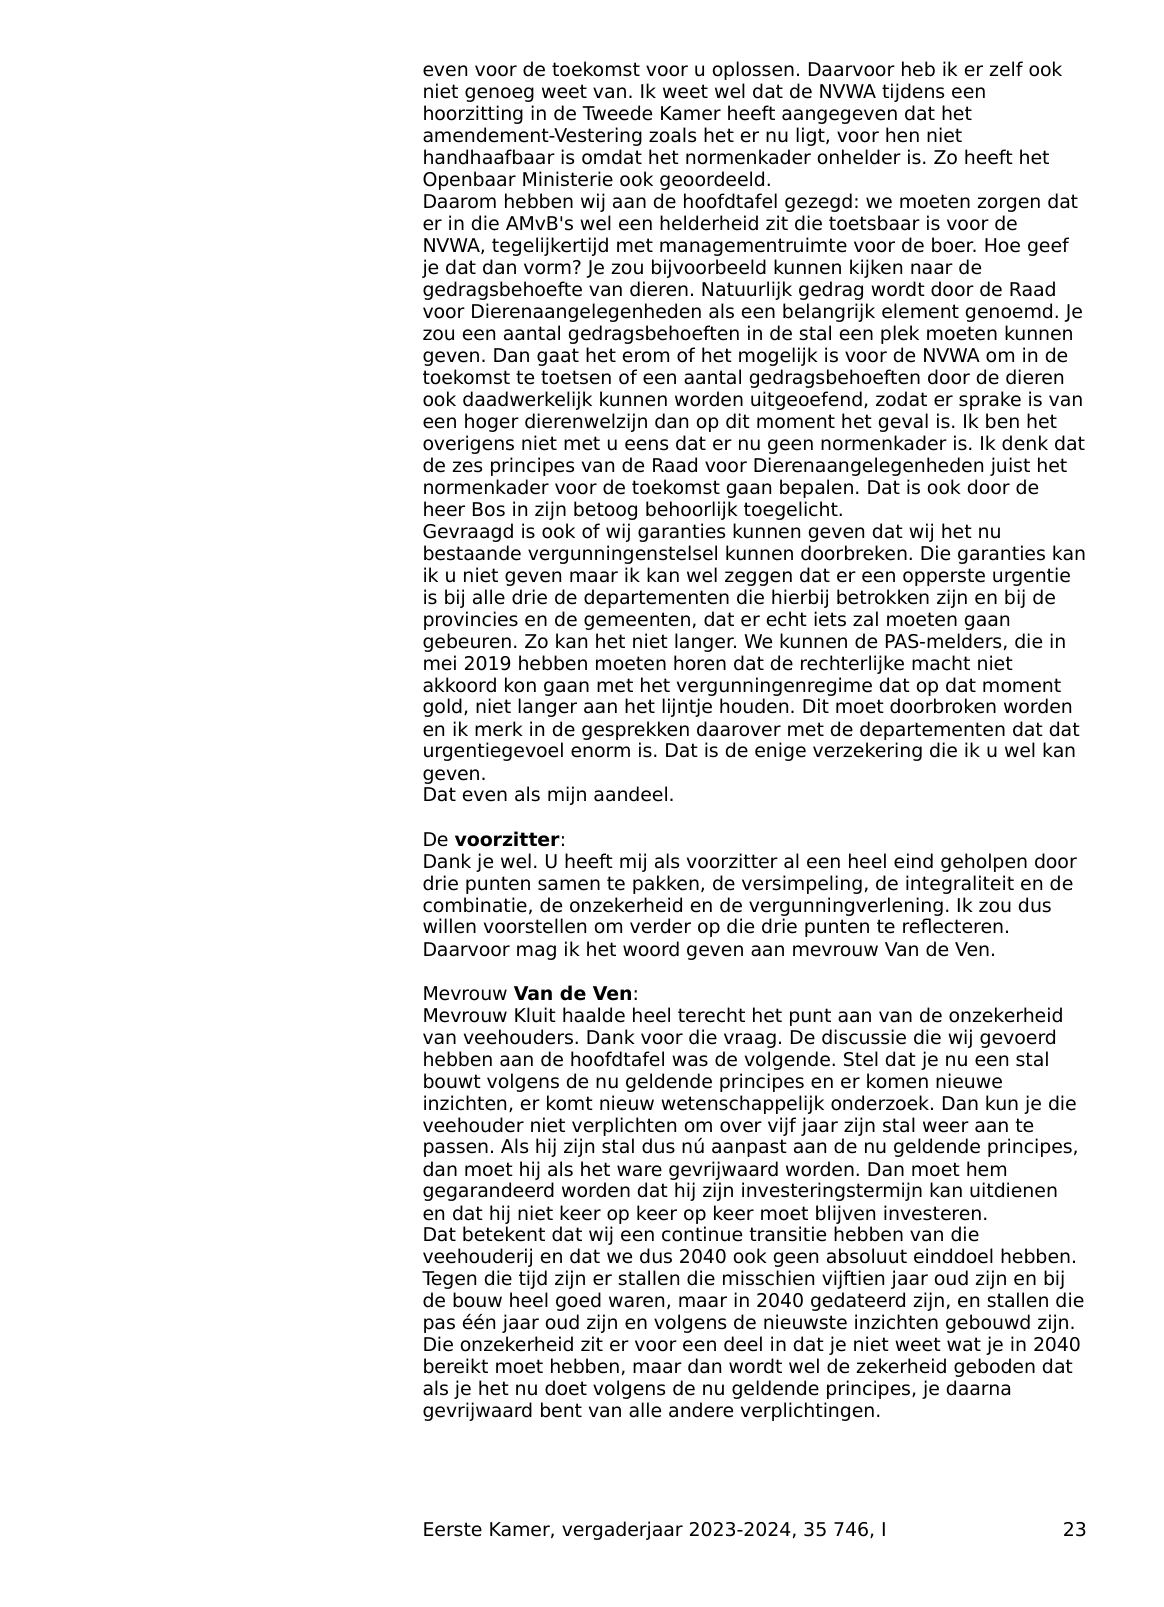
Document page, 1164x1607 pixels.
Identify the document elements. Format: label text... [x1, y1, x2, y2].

text Dat betekent dat wij een continue transitie hebben van die veehouderij en dat we dus 2040 ook geen absoluut einddoel hebben. Tegen die tijd zijn er stallen die misschien vijftien jaar oud zijn en bij de bouw heel goed waren, maar in 2040 gedateerd zijn, en stallen die pas één jaar oud zijn en volgens de nieuwste inzichten gebouwd zijn. Die onzekerheid zit er voor een deel in dat je niet weet wat je in 2040 bereikt moet hebben, maar dan wordt wel de zekerheid geboden dat als je het nu doet volgens de nu geldende principes, je daarna gevrijwaard bent van alle andere verplichtingen. [422, 1224, 1087, 1422]
text Mevrouw Kluit haalde heel terecht het punt aan van de onzekerheid van veehouders. Dank voor die vraag. De discussie die wij gevoerd hebben aan de hoofdtafel was de volgende. Stel dat je nu een stal bouwt volgens de nu geldende principes en er komen nieuwe inzichten, er komt nieuw wetenschappelijk onderzoek. Dan kun je die veehouder niet verplichten om over vijf jaar zijn stal weer aan te passen. Als hij zijn stal dus nú aanpast aan de nu geldende principes, dan moet hij als het ware gevrijwaard worden. Dan moet hem gegarandeerd worden dat hij zijn investeringstermijn kan uitdienen en dat hij niet keer op keer op keer moet blijven investeren. [422, 1004, 1087, 1224]
text De voorzitter: [422, 828, 1087, 851]
text even voor de toekomst voor u oplossen. Daarvoor heb ik er zelf ook niet genoeg weet van. Ik weet wel dat de NVWA tijdens een hoorzitting in de Tweede Kamer heeft aangegeven dat het amendement-Vestering zoals het er nu ligt, voor hen niet handhaafbaar is omdat het normenkader onhelder is. Zo heeft het Openbaar Ministerie ook geoordeeld. [422, 59, 1087, 191]
text Mevrouw Van de Ven: [422, 983, 1087, 1004]
text Gevraagd is ook of wij garanties kunnen geven dat wij het nu bestaande vergunningenstelsel kunnen doorbreken. Die garanties kan ik u niet geven maar ik kan wel zeggen dat er een opperste urgentie is bij alle drie de departementen die hierbij betrokken zijn en bij de provincies en de gemeenten, dat er echt iets zal moeten gaan gebeuren. Zo kan het niet langer. We kunnen de PAS-melders, die in mei 2019 hebben moeten horen dat de rechterlijke macht niet akkoord kon gaan met het vergunningenregime dat op dat moment gold, niet langer aan het lijntje houden. Dit moet doorbroken worden en ik merk in de gesprekken daarover met de departementen dat dat urgentiegevoel enorm is. Dat is de enige verzekering die ik u wel kan geven. [422, 521, 1087, 784]
text Dat even als mijn aandeel. [422, 784, 1087, 806]
text Dank je wel. U heeft mij als voorzitter al een heel eind geholpen door drie punten samen te pakken, de versimpeling, de integraliteit en de combinatie, de onzekerheid en de vergunningverlening. Ik zou dus willen voorstellen om verder op die drie punten te reflecteren. Daarvoor mag ik het woord geven aan mevrouw Van de Ven. [422, 851, 1087, 960]
text Daarom hebben wij aan de hoofdtafel gezegd: we moeten zorgen dat er in die AMvB's wel een helderheid zit die toetsbaar is voor de NVWA, tegelijkertijd met managementruimte voor de boer. Hoe geef je dat dan vorm? Je zou bijvoorbeeld kunnen kijken naar de gedragsbehoefte van dieren. Natuurlijk gedrag wordt door de Raad voor Dierenaangelegenheden als een belangrijk element genoemd. Je zou een aantal gedragsbehoeften in de stal een plek moeten kunnen geven. Dan gaat het erom of het mogelijk is voor de NVWA om in de toekomst te toetsen of een aantal gedragsbehoeften door de dieren ook daadwerkelijk kunnen worden uitgeoefend, zodat er sprake is van een hoger dierenwelzijn dan op dit moment het geval is. Ik ben het overigens niet met u eens dat er nu geen normenkader is. Ik denk dat de zes principes van de Raad voor Dierenaangelegenheden juist het normenkader voor de toekomst gaan bepalen. Dat is ook door de heer Bos in zijn betoog behoorlijk toegelicht. [422, 191, 1087, 521]
